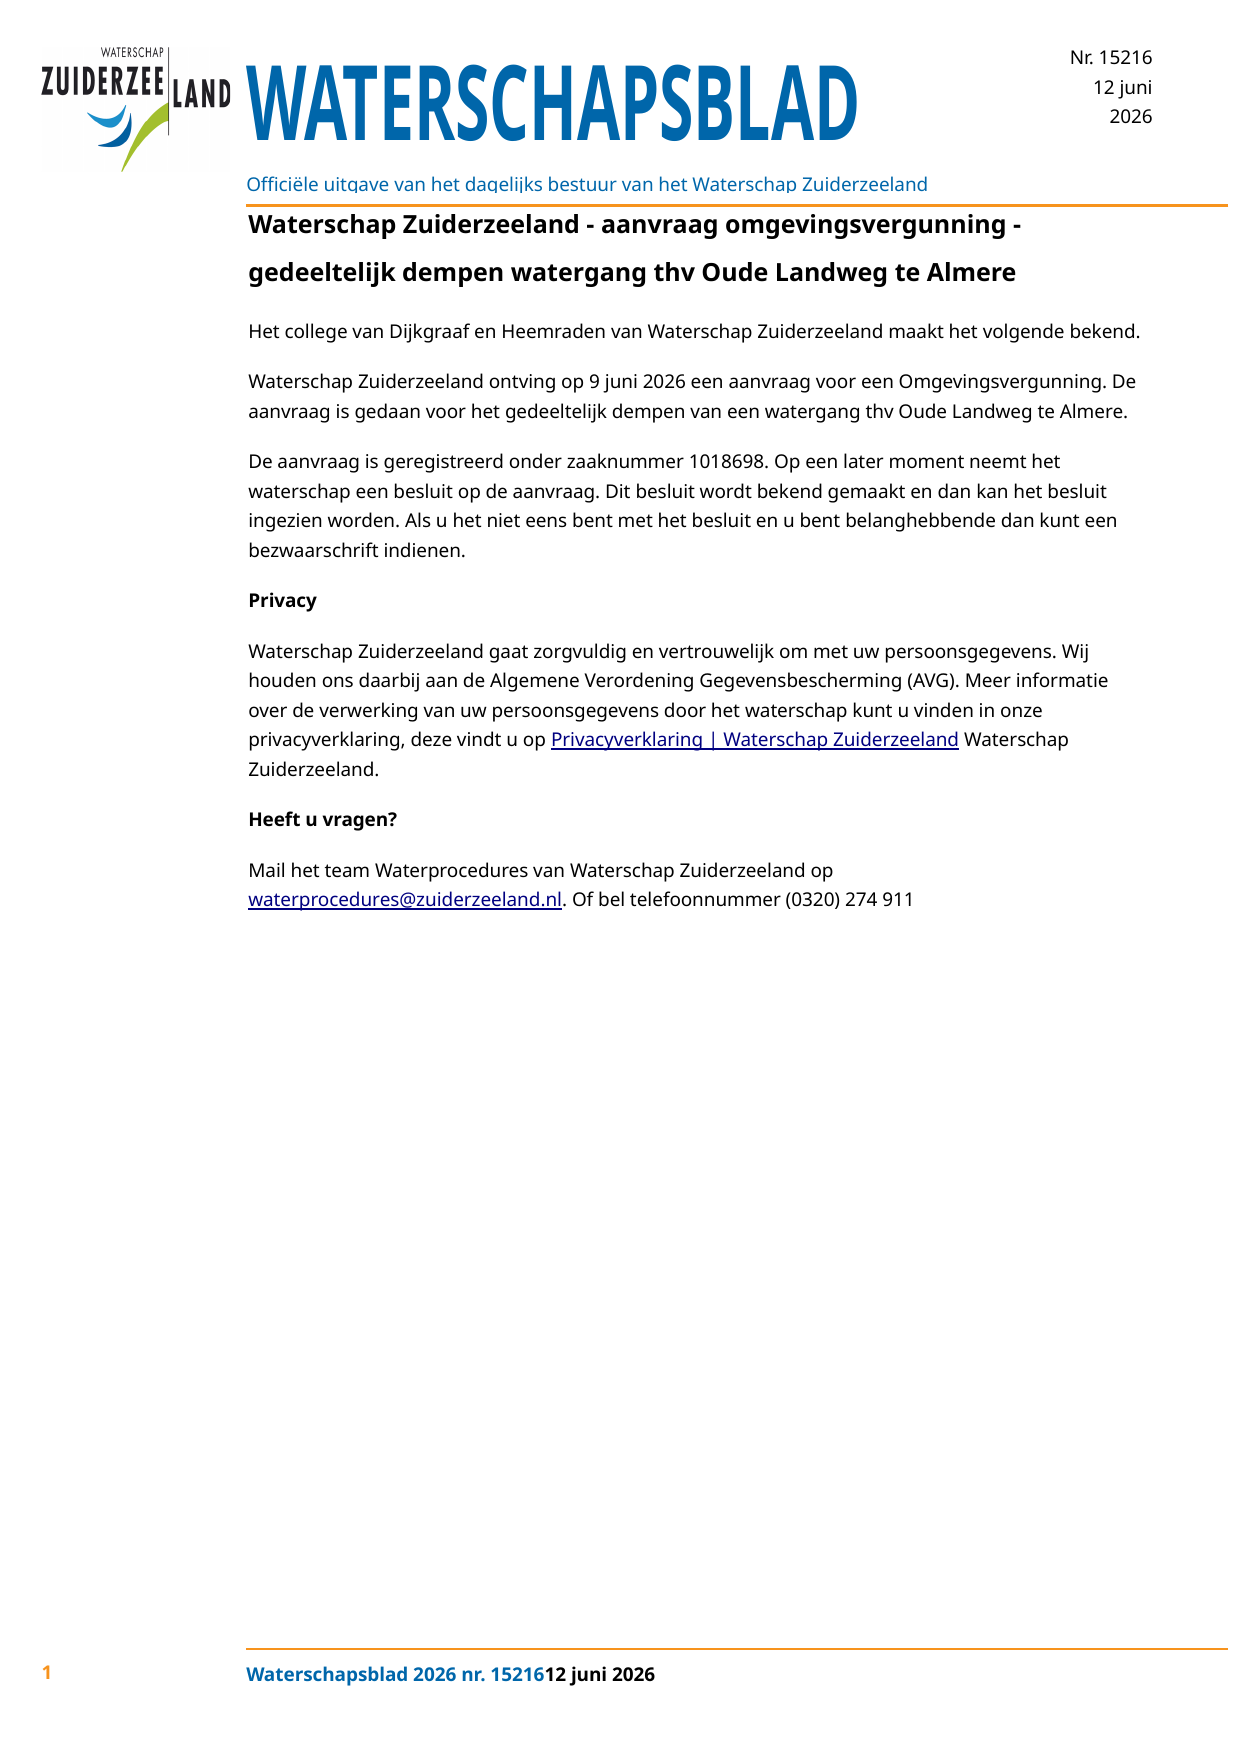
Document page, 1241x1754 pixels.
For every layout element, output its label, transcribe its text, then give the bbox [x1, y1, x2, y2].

text Waterschap Zuiderzeeland ontving op 9 juni 2026 een aanvraag voor een Omgevingsvergunning. De aanvraag is gedaan voor het gedeeltelijk dempen van een watergang thv Oude Landweg te Almere. [248, 368, 1152, 424]
text Mail het team Waterprocedures van Waterschap Zuiderzeeland op waterprocedures@zuiderzeeland.nl. Of bel telefoonnummer (0320) 274 911 [248, 857, 1152, 912]
text Waterschap Zuiderzeeland - aanvraag omgevingsvergunning - gedeeltelijk dempen watergang thv Oude Landweg te Almere [248, 207, 1152, 288]
picture [41, 47, 231, 172]
text Het college van Dijkgraaf en Heemraden van Waterschap Zuiderzeeland maakt het volgende bekend. [248, 318, 1152, 344]
text Privacy [248, 587, 1152, 613]
text Heeft u vragen? [248, 807, 1152, 832]
text Waterschap Zuiderzeeland gaat zorgvuldig en vertrouwelijk om met uw persoonsgegevens. Wij houden ons daarbij aan de Algemene Verordening Gegevensbescherming (AVG). Meer informatie over de verwerking van uw persoonsgegevens door het waterschap kunt u vinden in onze privacyverklaring, deze vindt u op Privacyverklaring | Waterschap Zuiderzeeland Waterschap Zuiderzeeland. [248, 638, 1152, 782]
text De aanvraag is geregistreerd onder zaaknummer 1018698. Op een later moment neemt het waterschap een besluit op de aanvraag. Dit besluit wordt bekend gemaakt en dan kan het besluit ingezien worden. Als u het niet eens bent met het besluit en u bent belanghebbende dan kunt een bezwaarschrift indienen. [248, 448, 1152, 563]
